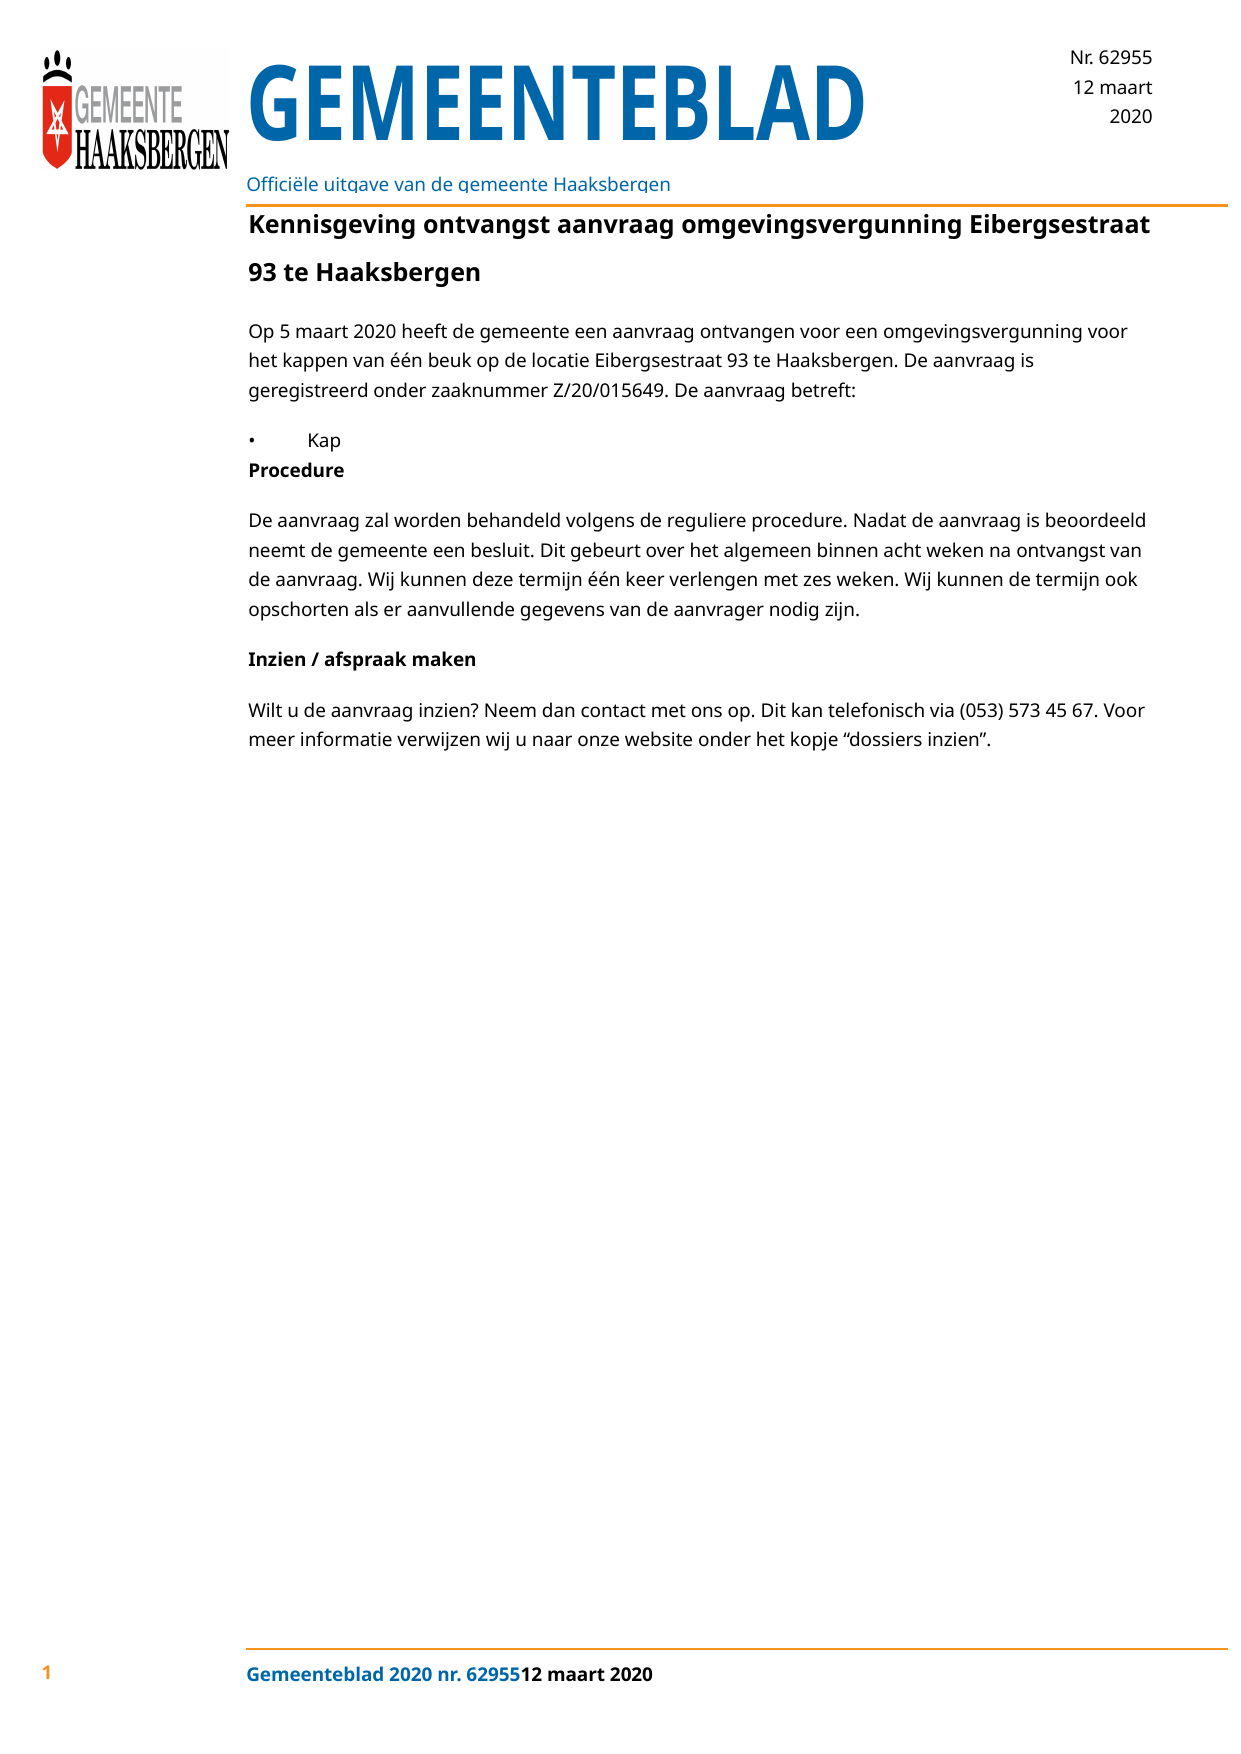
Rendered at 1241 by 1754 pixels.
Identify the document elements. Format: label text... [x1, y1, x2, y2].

text Wilt u de aanvraag inzien? Neem dan contact met ons op. Dit kan telefonisch via (053) 573 45 67. Voor meer informatie verwijzen wij u naar onze website onder het kopje “dossiers inzien”. [248, 697, 1152, 752]
list Kap [248, 427, 1152, 453]
text Op 5 maart 2020 heeft de gemeente een aanvraag ontvangen voor een omgevingsvergunning voor het kappen van één beuk op de locatie Eibergsestraat 93 te Haaksbergen. De aanvraag is geregistreerd onder zaaknummer Z/20/015649. De aanvraag betreft: [248, 318, 1152, 403]
text Procedure [248, 457, 1152, 483]
text De aanvraag zal worden behandeld volgens de reguliere procedure. Nadat de aanvraag is beoordeeld neemt de gemeente een besluit. Dit gebeurt over het algemeen binnen acht weken na ontvangst van de aanvraag. Wij kunnen deze termijn één keer verlengen met zes weken. Wij kunnen de termijn ook opschorten als er aanvullende gegevens van de aanvrager nodig zijn. [248, 507, 1152, 622]
text Kennisgeving ontvangst aanvraag omgevingsvergunning Eibergsestraat 93 te Haaksbergen [248, 207, 1152, 288]
text Inzien / afspraak maken [248, 647, 1152, 672]
picture [41, 47, 231, 172]
